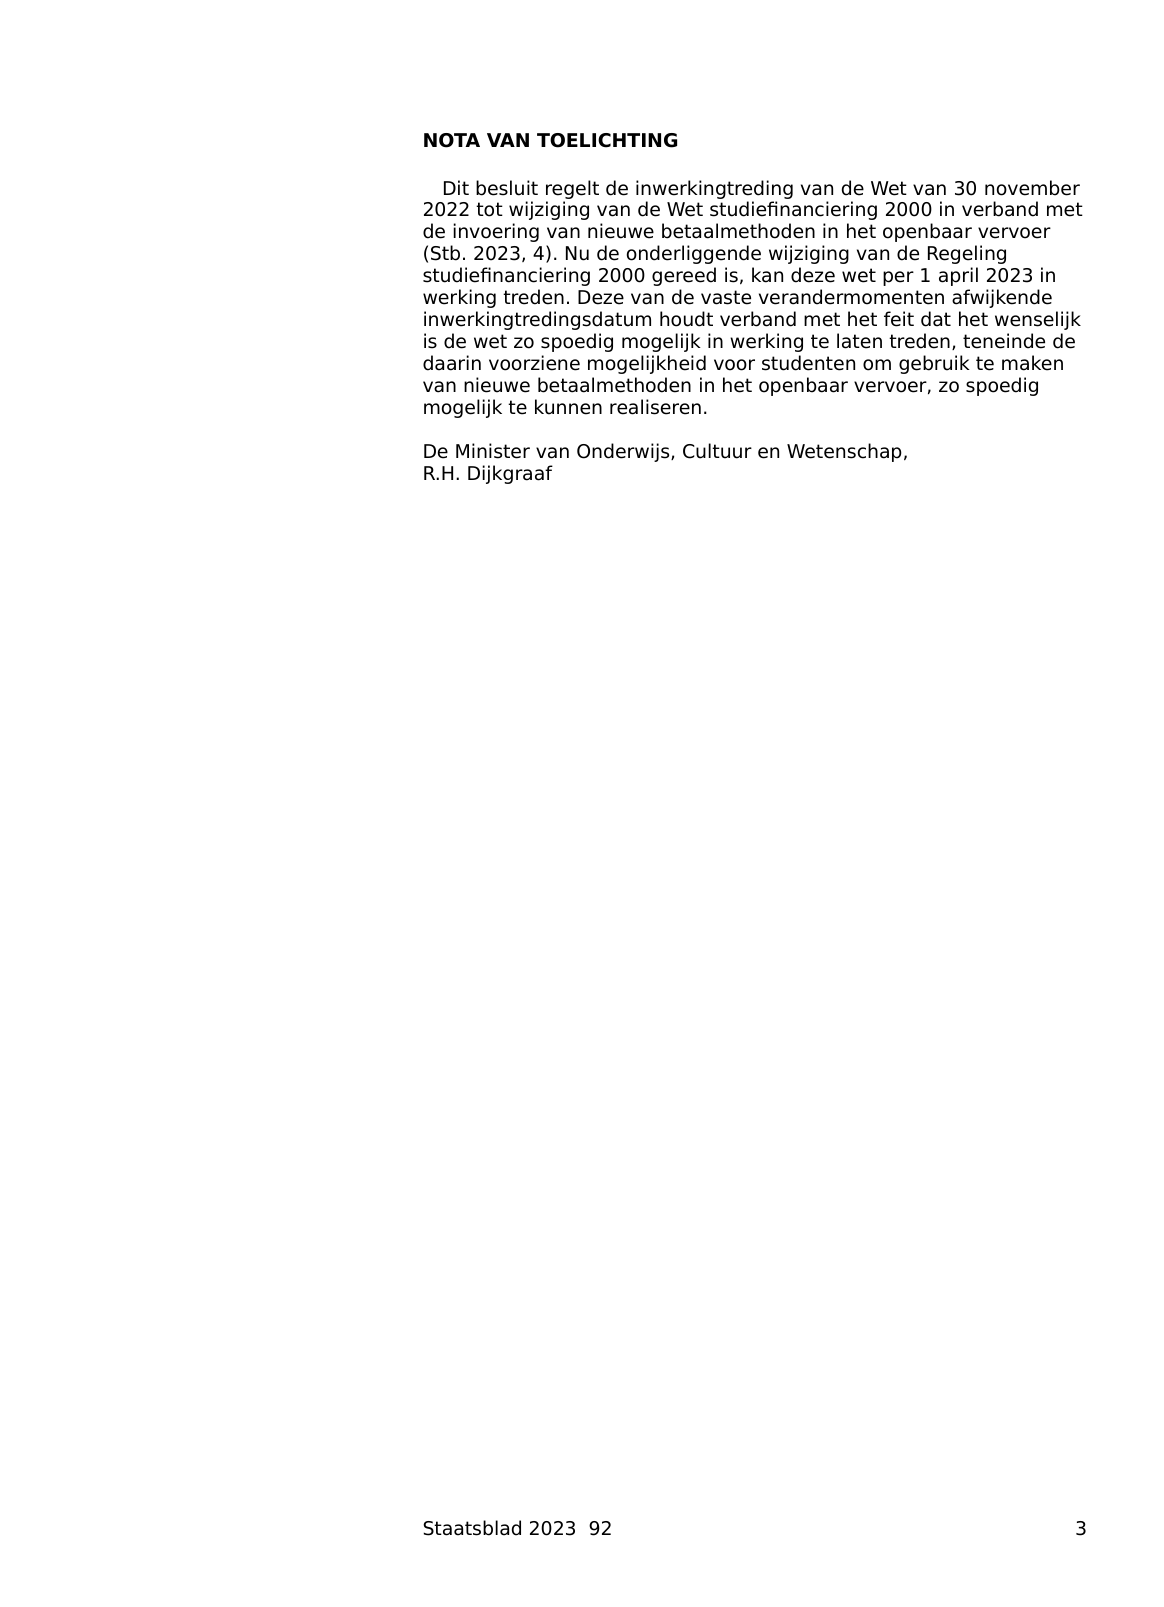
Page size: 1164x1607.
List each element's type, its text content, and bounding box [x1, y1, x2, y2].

text Dit besluit regelt de inwerkingtreding van de Wet van 30 november 2022 tot wijziging van de Wet studiefinanciering 2000 in verband met de invoering van nieuwe betaalmethoden in het openbaar vervoer (Stb. 2023, 4). Nu de onderliggende wijziging van de Regeling studiefinanciering 2000 gereed is, kan deze wet per 1 april 2023 in werking treden. Deze van de vaste verandermomenten afwijkende inwerkingtredingsdatum houdt verband met het feit dat het wenselijk is de wet zo spoedig mogelijk in werking te laten treden, teneinde de daarin voorziene mogelijkheid voor studenten om gebruik te maken van nieuwe betaalmethoden in het openbaar vervoer, zo spoedig mogelijk te kunnen realiseren. [422, 177, 1087, 419]
subtitle NOTA VAN TOELICHTING [422, 130, 1087, 152]
text De Minister van Onderwijs, Cultuur en Wetenschap, R.H. Dijkgraaf [422, 441, 1087, 485]
